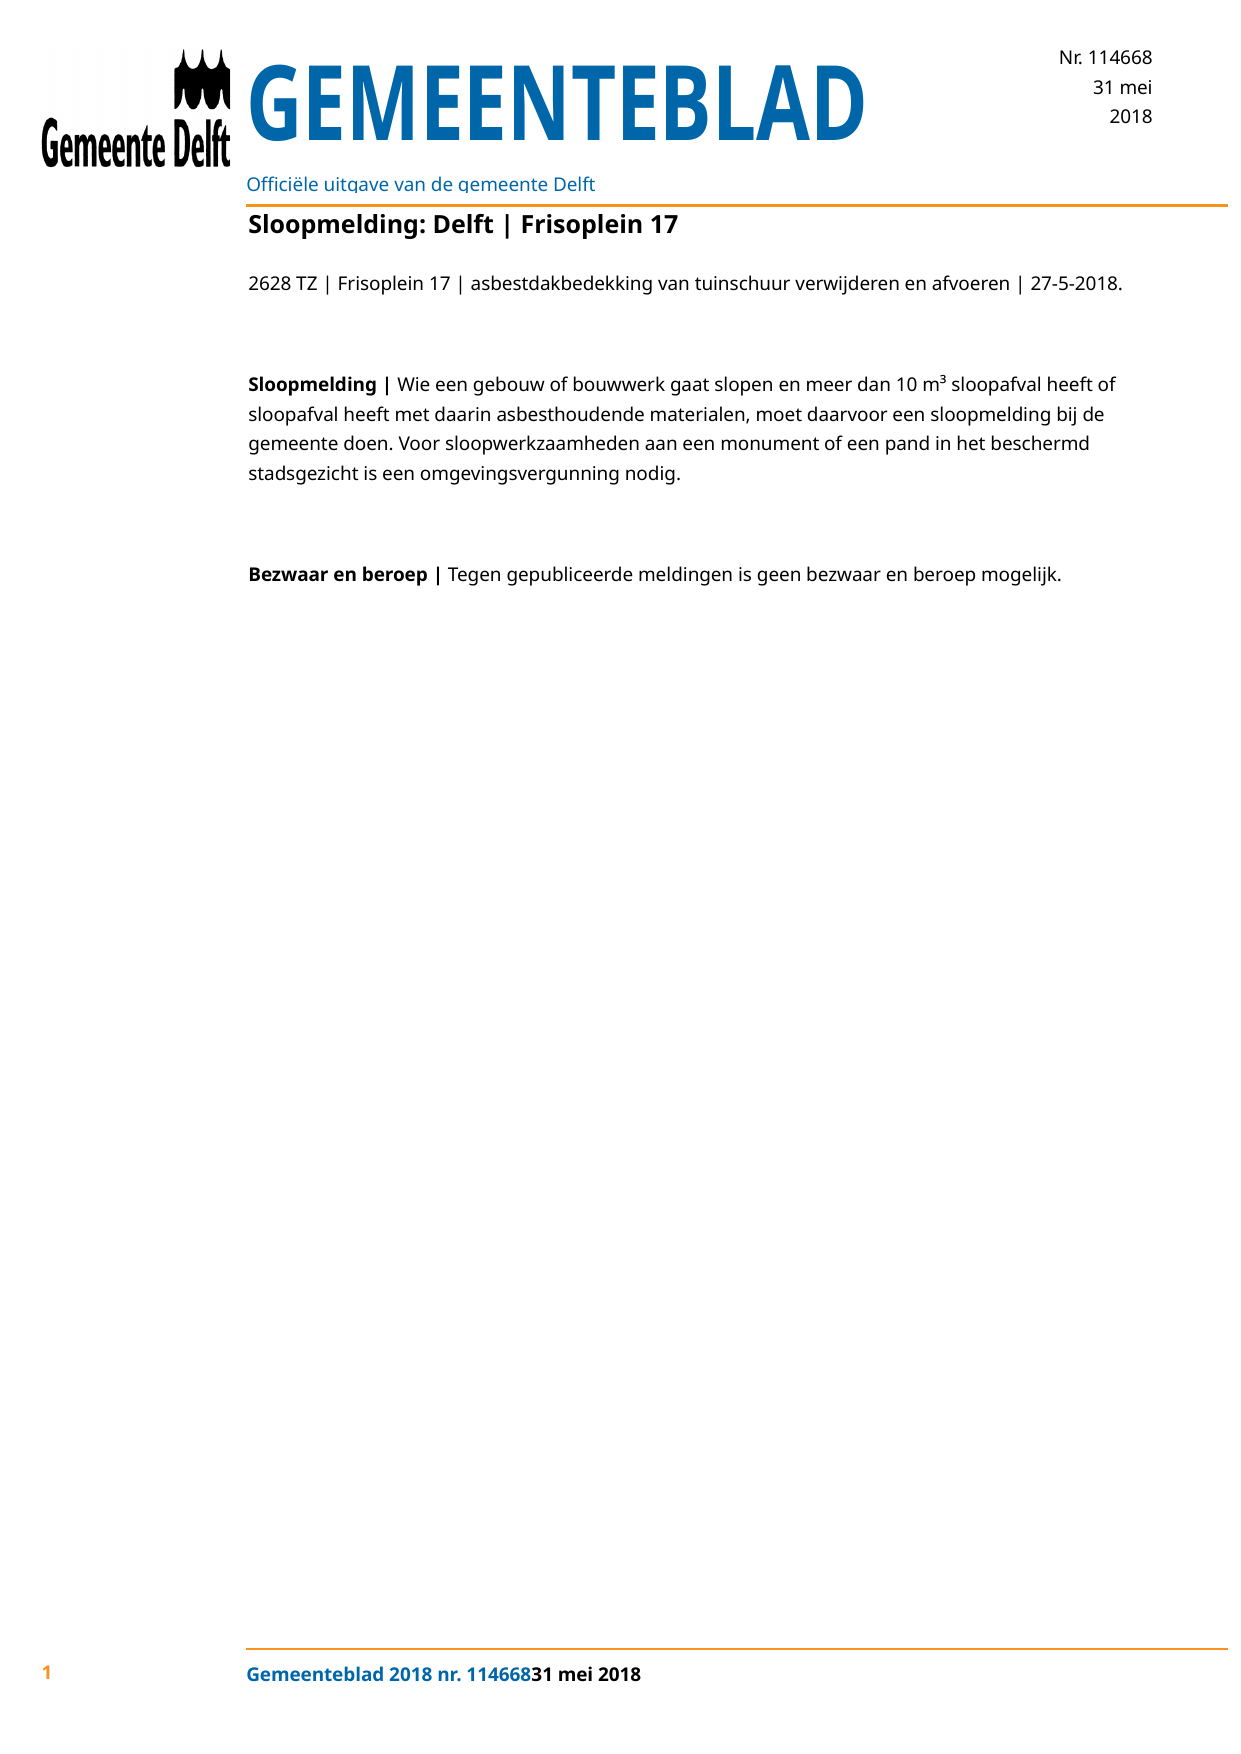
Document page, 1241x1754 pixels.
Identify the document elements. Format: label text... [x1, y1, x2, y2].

text Sloopmelding | Wie een gebouw of bouwwerk gaat slopen en meer dan 10 m³ sloopafval heeft of sloopafval heeft met daarin asbesthoudende materialen, moet daarvoor een sloopmelding bij de gemeente doen. Voor sloopwerkzaamheden aan een monument of een pand in het beschermd stadsgezicht is een omgevingsvergunning nodig. [248, 371, 1152, 486]
picture [41, 47, 231, 172]
text Bezwaar en beroep | Tegen gepubliceerde meldingen is geen bezwaar en beroep mogelijk. [248, 561, 1152, 586]
text Sloopmelding: Delft | Frisoplein 17 [248, 207, 1152, 241]
text 2628 TZ | Frisoplein 17 | asbestdakbedekking van tuinschuur verwijderen en afvoeren | 27-5-2018. [248, 270, 1152, 296]
